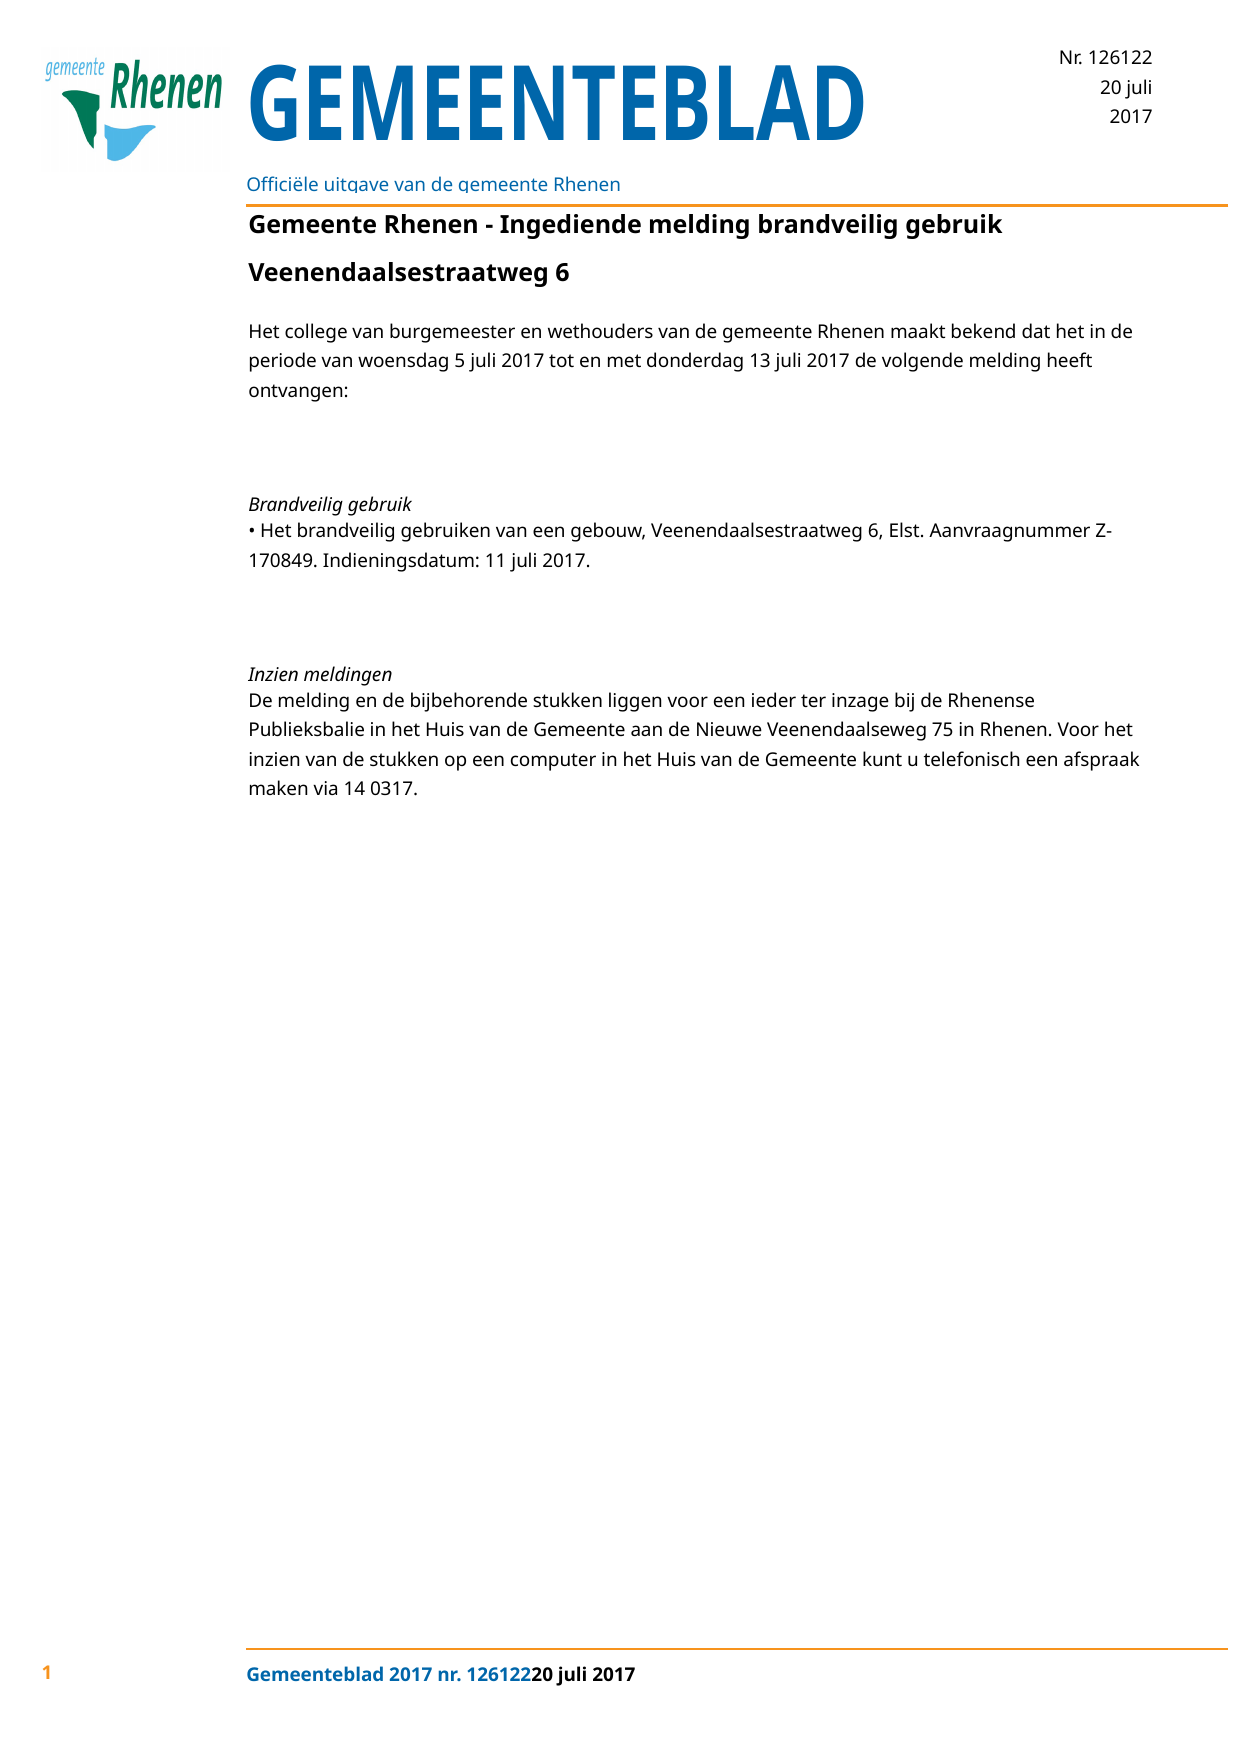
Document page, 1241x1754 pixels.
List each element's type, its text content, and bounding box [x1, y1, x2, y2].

text Brandveilig gebruik [248, 491, 1152, 517]
picture [41, 47, 231, 172]
text Het college van burgemeester en wethouders van de gemeente Rhenen maakt bekend dat het in de periode van woensdag 5 juli 2017 tot en met donderdag 13 juli 2017 de volgende melding heeft ontvangen: [248, 318, 1152, 403]
text De melding en de bijbehorende stukken liggen voor een ieder ter inzage bij de Rhenense Publieksbalie in het Huis van de Gemeente aan de Nieuwe Veenendaalseweg 75 in Rhenen. Voor het inzien van de stukken op een computer in het Huis van de Gemeente kunt u telefonisch een afspraak maken via 14 0317. [248, 687, 1152, 801]
text Gemeente Rhenen - Ingediende melding brandveilig gebruik Veenendaalsestraatweg 6 [248, 207, 1152, 288]
text • Het brandveilig gebruiken van een gebouw, Veenendaalsestraatweg 6, Elst. Aanvraagnummer Z-170849. Indieningsdatum: 11 juli 2017. [248, 517, 1152, 572]
text Inzien meldingen [248, 661, 1152, 687]
